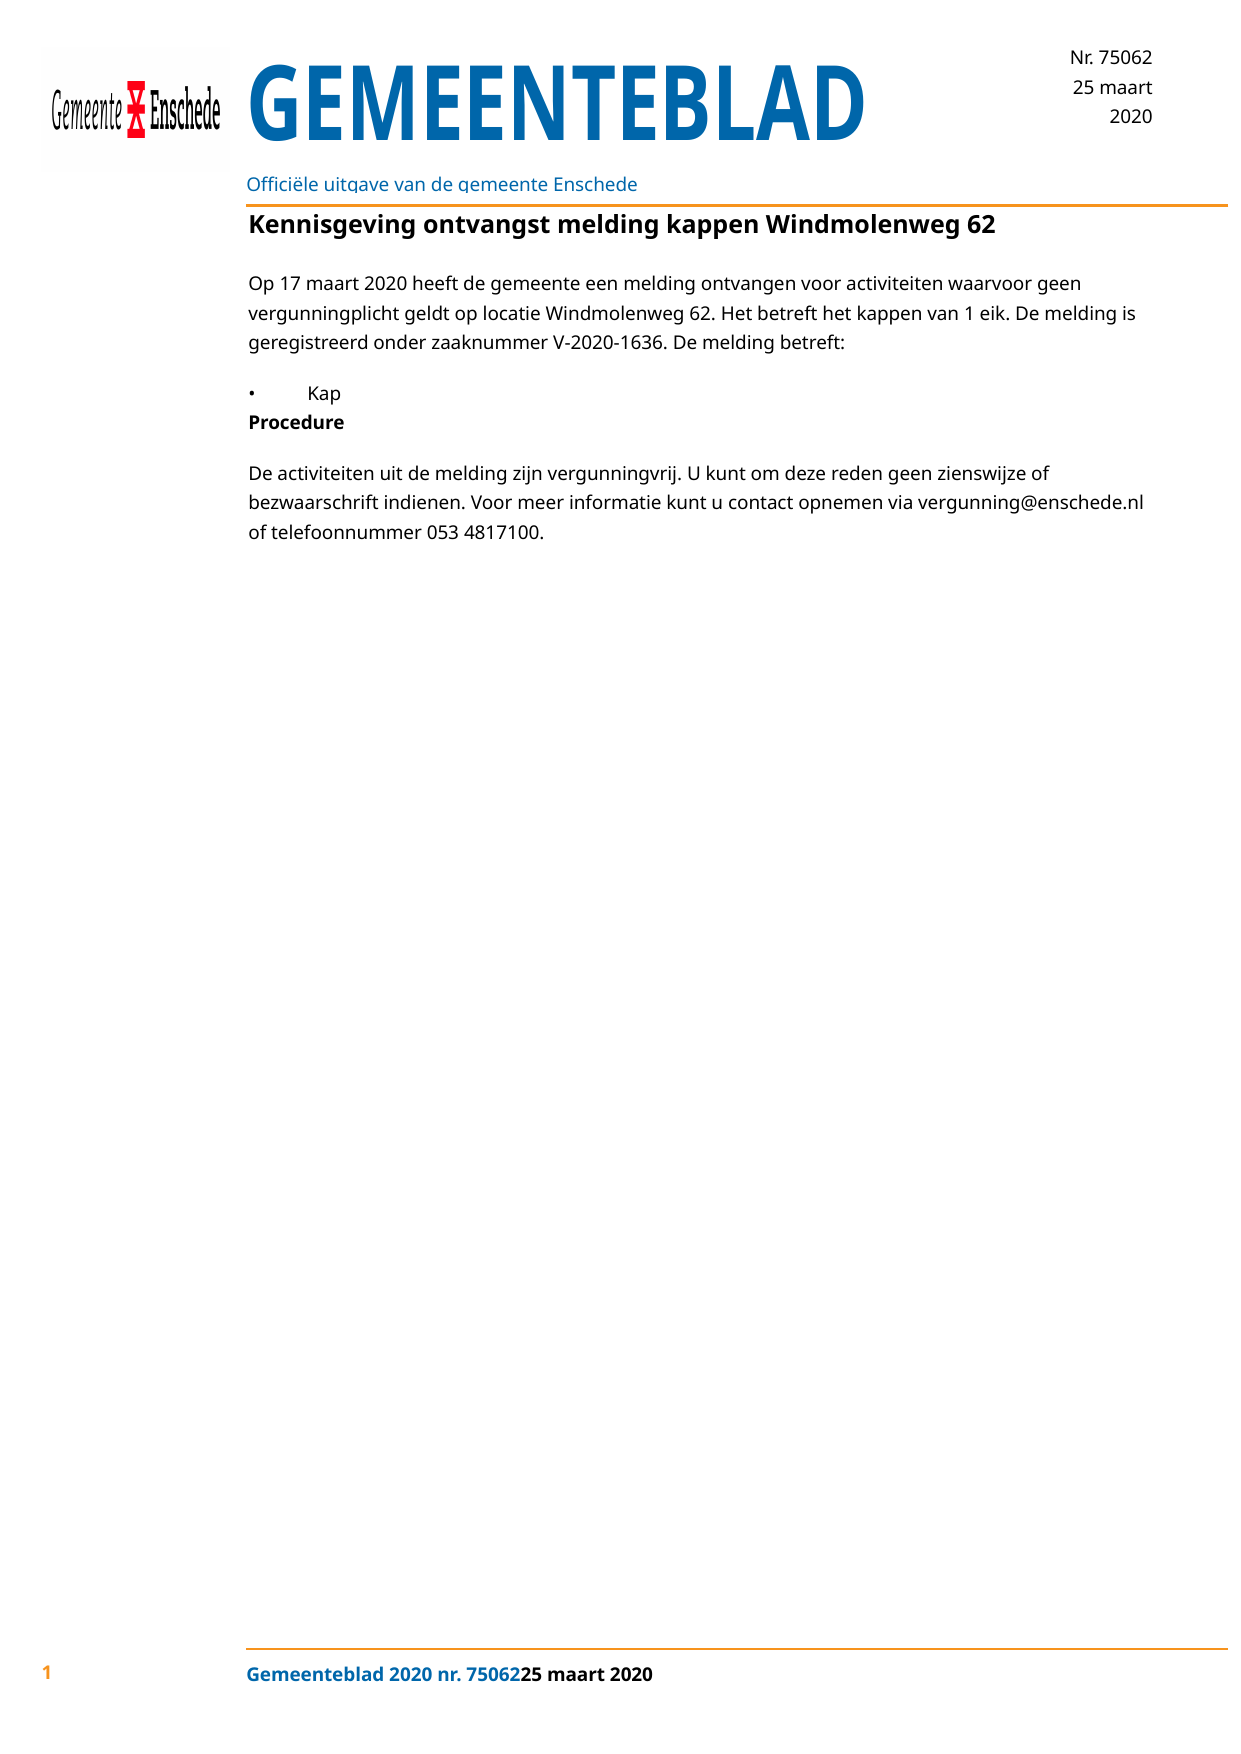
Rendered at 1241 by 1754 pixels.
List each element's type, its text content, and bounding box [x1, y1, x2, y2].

list Kap [248, 380, 1152, 406]
picture [41, 47, 231, 172]
text Procedure [248, 409, 1152, 435]
text De activiteiten uit de melding zijn vergunningvrij. U kunt om deze reden geen zienswijze of bezwaarschrift indienen. Voor meer informatie kunt u contact opnemen via vergunning@enschede.nl of telefoonnummer 053 4817100. [248, 460, 1152, 545]
text Op 17 maart 2020 heeft de gemeente een melding ontvangen voor activiteiten waarvoor geen vergunningplicht geldt op locatie Windmolenweg 62. Het betreft het kappen van 1 eik. De melding is geregistreerd onder zaaknummer V-2020-1636. De melding betreft: [248, 270, 1152, 355]
text Kennisgeving ontvangst melding kappen Windmolenweg 62 [248, 207, 1152, 241]
